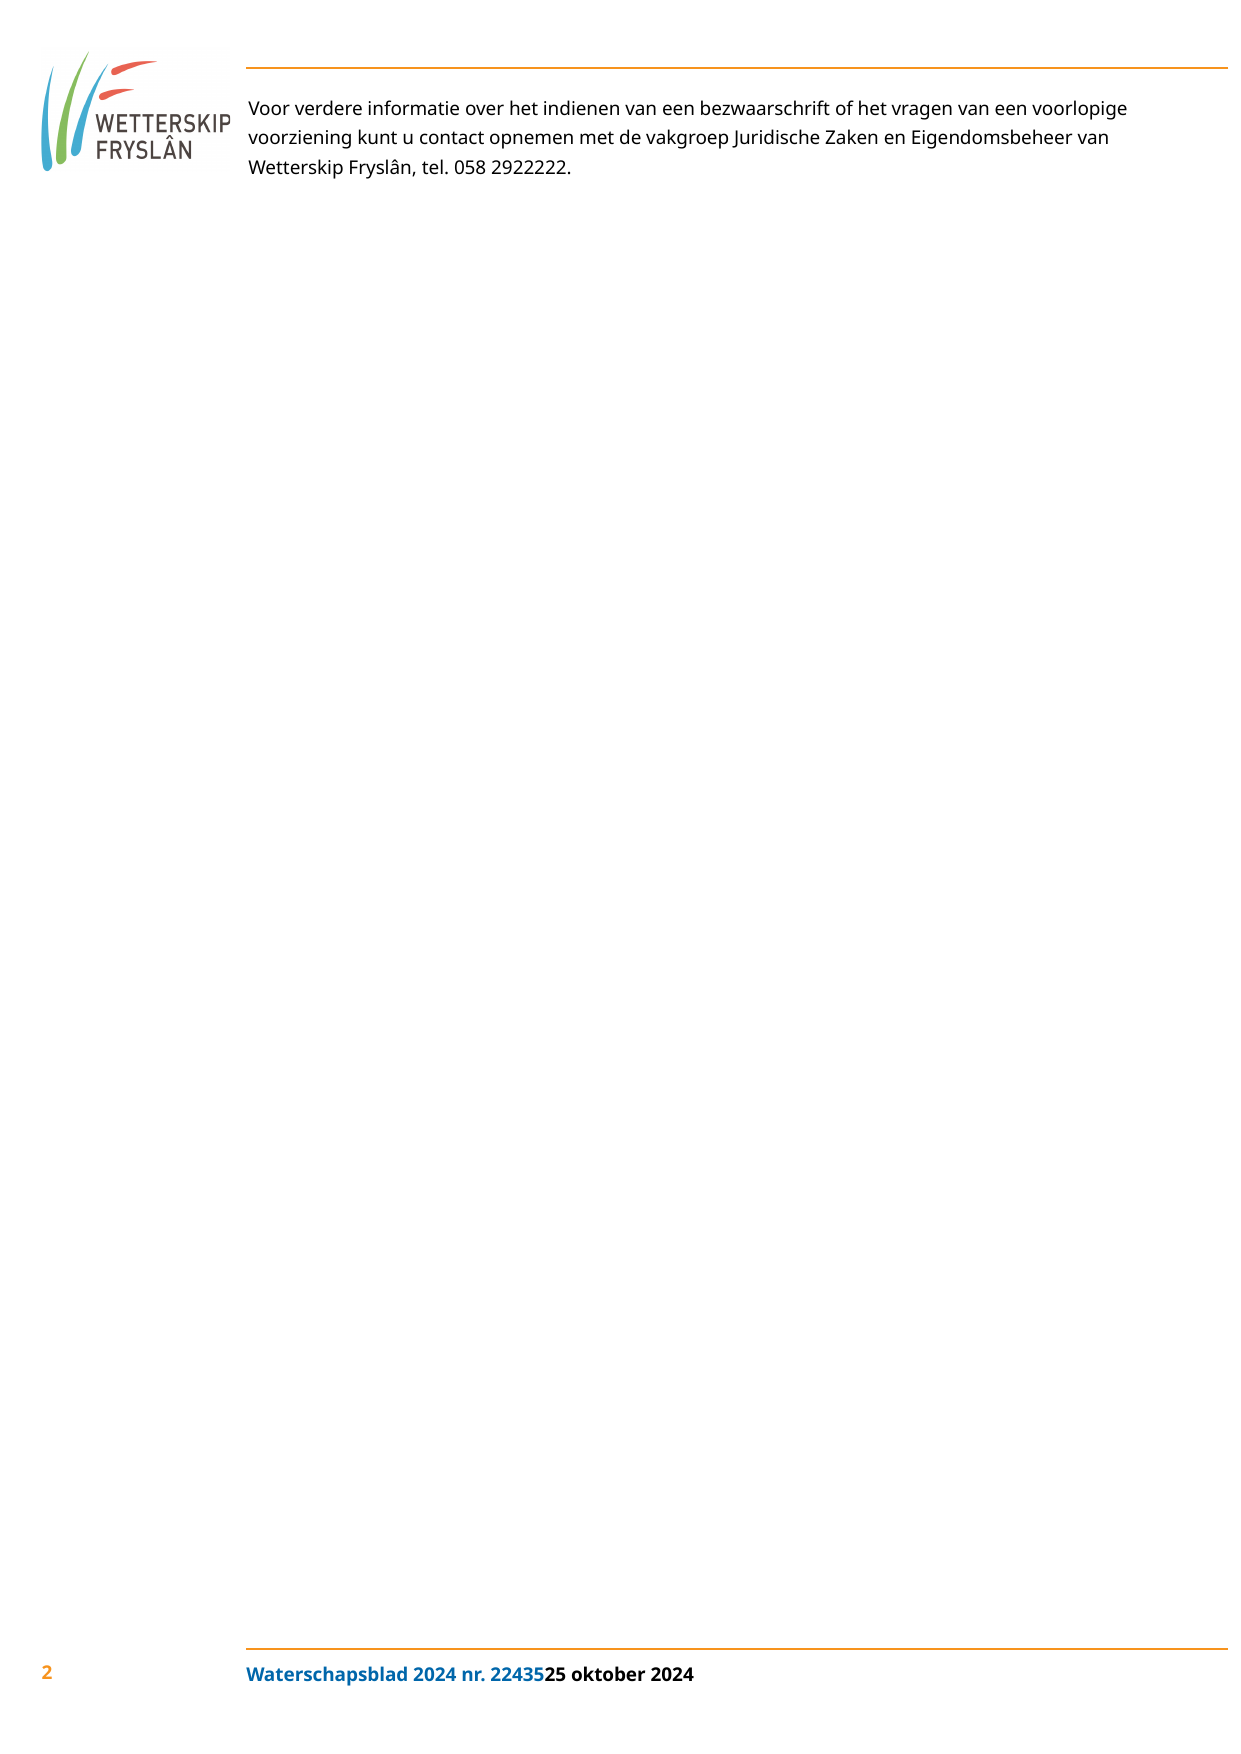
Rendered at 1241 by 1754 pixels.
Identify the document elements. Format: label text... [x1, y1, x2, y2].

picture [41, 47, 231, 172]
text Voor verdere informatie over het indienen van een bezwaarschrift of het vragen van een voorlopige voorziening kunt u contact opnemen met de vakgroep Juridische Zaken en Eigendomsbeheer van Wetterskip Fryslân, tel. 058 2922222. [248, 95, 1152, 180]
